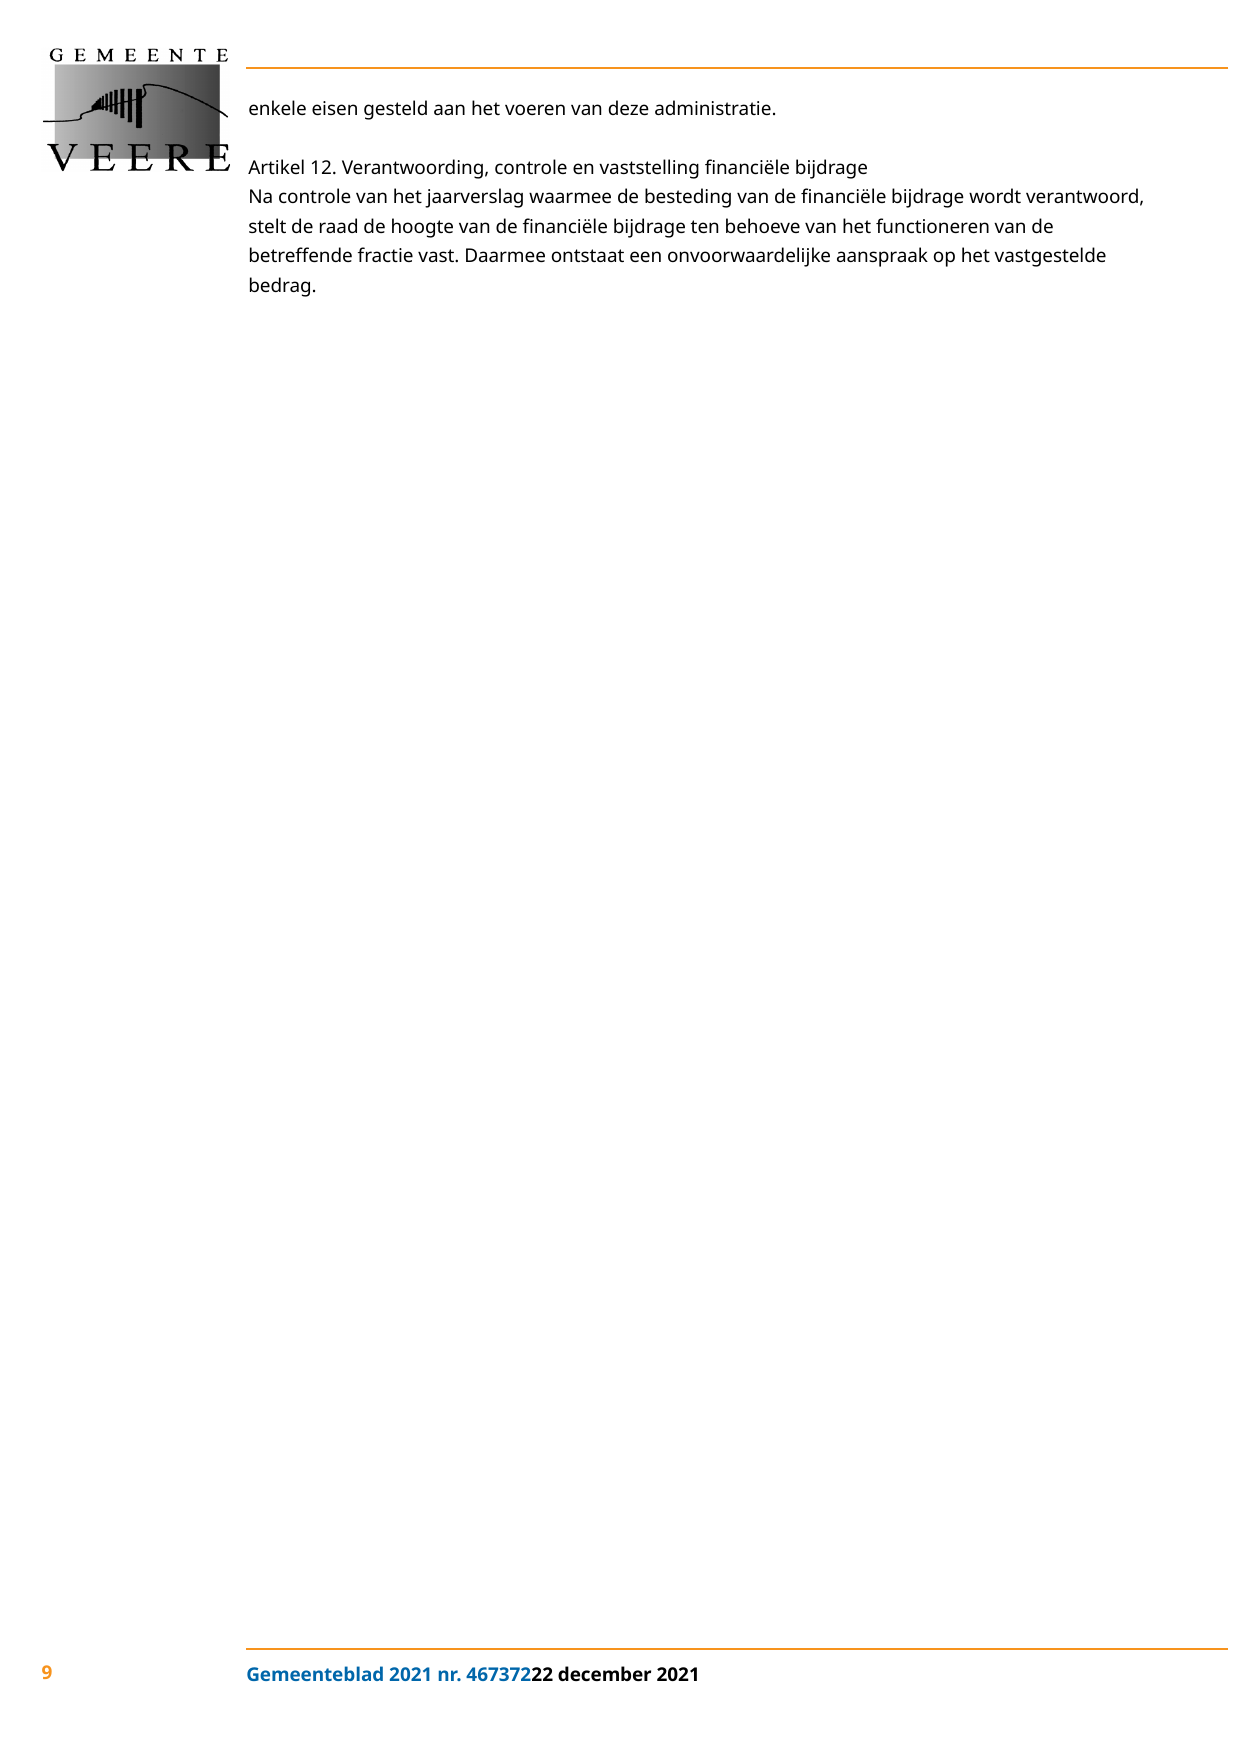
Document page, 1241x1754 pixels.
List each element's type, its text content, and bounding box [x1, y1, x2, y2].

picture [41, 47, 231, 172]
text enkele eisen gesteld aan het voeren van deze administratie. [248, 95, 1152, 121]
text Na controle van het jaarverslag waarmee de besteding van de financiële bijdrage wordt verantwoord, stelt de raad de hoogte van de financiële bijdrage ten behoeve van het functioneren van de betreffende fractie vast. Daarmee ontstaat een onvoorwaardelijke aanspraak op het vastgestelde bedrag. [248, 183, 1152, 298]
text Artikel 12. Verantwoording, controle en vaststelling financiële bijdrage [248, 154, 1152, 180]
